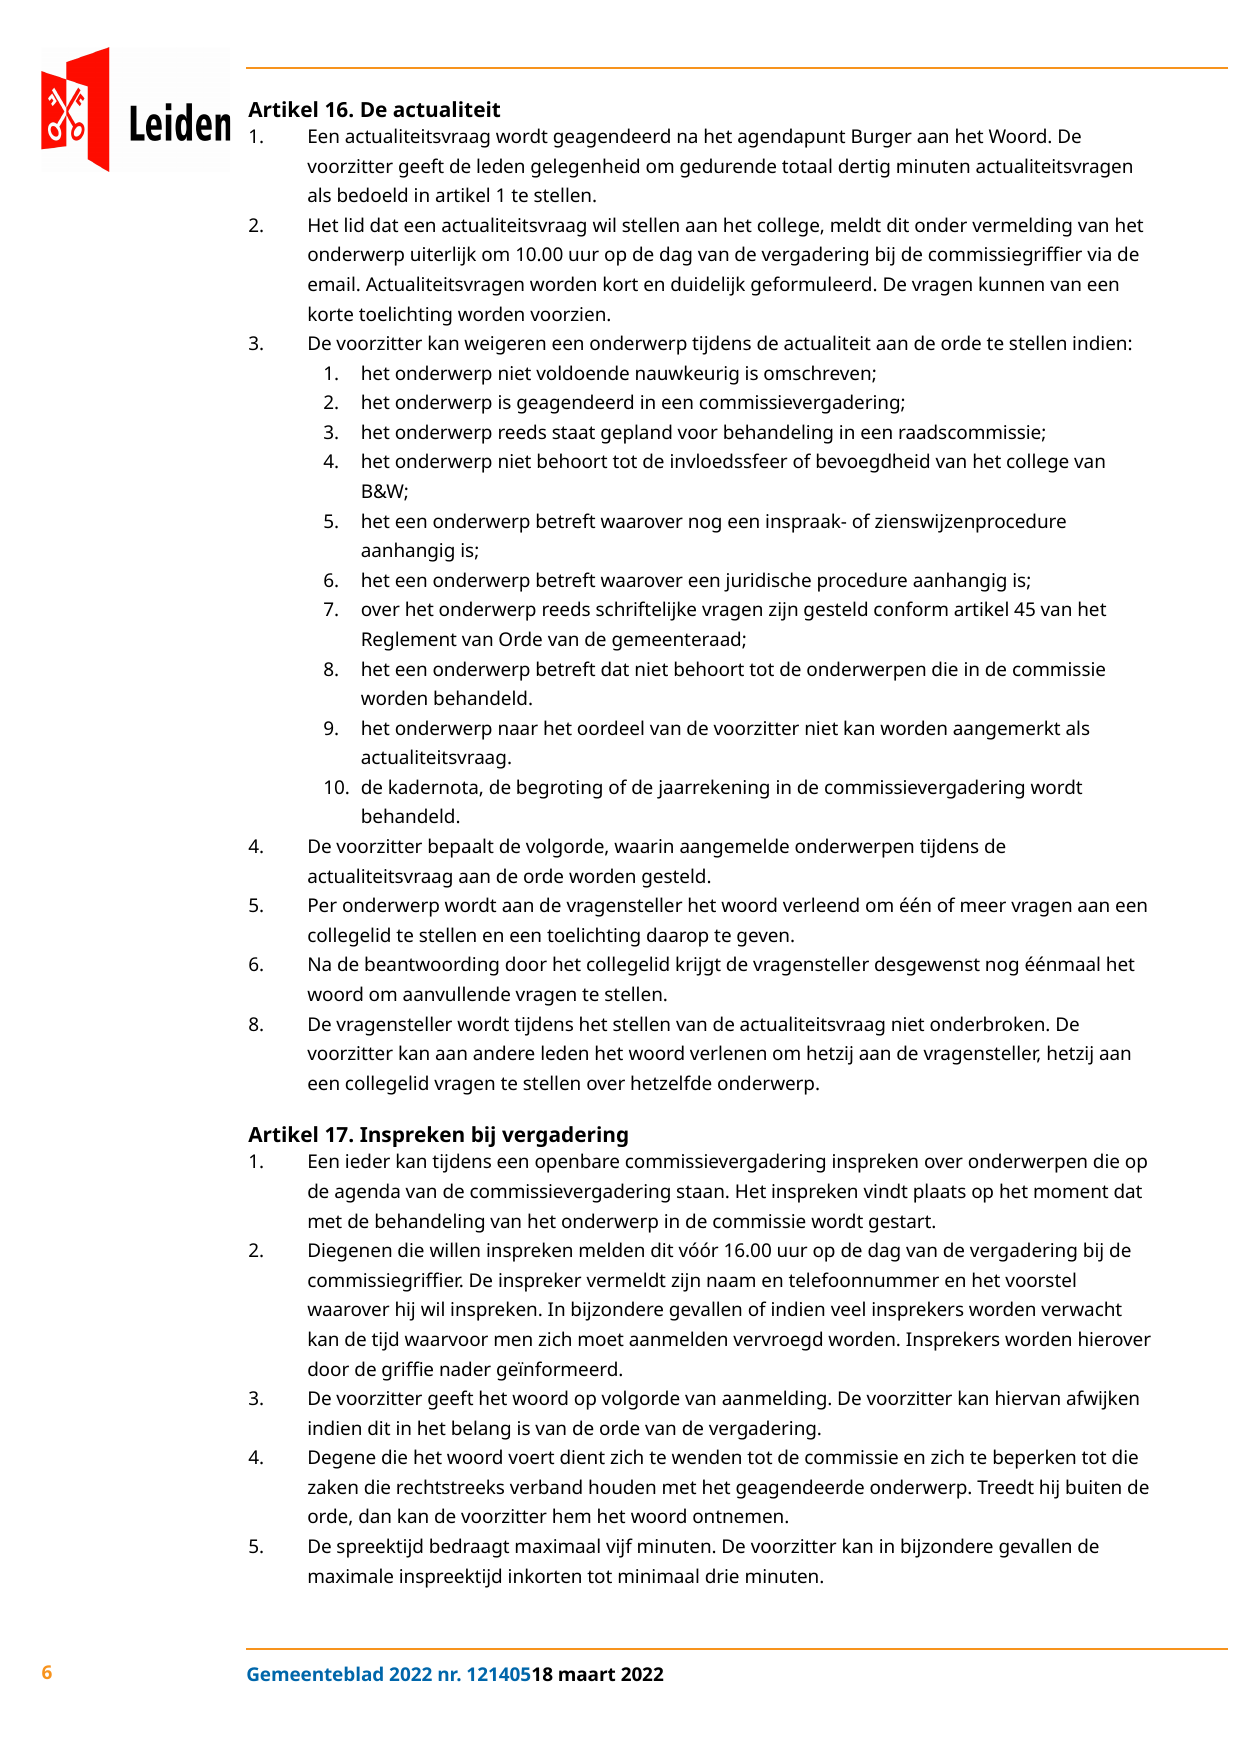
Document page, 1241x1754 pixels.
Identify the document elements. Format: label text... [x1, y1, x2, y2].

list Per onderwerp wordt aan de vragensteller het woord verleend om één of meer vragen aan een collegelid te stellen en een toelichting daarop te geven. [248, 892, 1152, 948]
text Artikel 16. De actualiteit [248, 95, 1152, 123]
list het een onderwerp betreft dat niet behoort tot de onderwerpen die in de commissie worden behandeld. [323, 656, 1152, 711]
list Na de beantwoording door het collegelid krijgt de vragensteller desgewenst nog éénmaal het woord om aanvullende vragen te stellen. [248, 952, 1152, 1007]
list het een onderwerp betreft waarover nog een inspraak- of zienswijzenprocedure aanhangig is; [323, 508, 1152, 563]
list De vragensteller wordt tijdens het stellen van de actualiteitsvraag niet onderbroken. De voorzitter kan aan andere leden het woord verlenen om hetzij aan de vragensteller, hetzij aan een collegelid vragen te stellen over hetzelfde onderwerp. [248, 1011, 1152, 1096]
list Diegenen die willen inspreken melden dit vóór 16.00 uur op de dag van de vergadering bij de commissiegriffier. De inspreker vermeldt zijn naam en telefoonnummer en het voorstel waarover hij wil inspreken. In bijzondere gevallen of indien veel insprekers worden verwacht kan de tijd waarvoor men zich moet aanmelden vervroegd worden. Insprekers worden hierover door de griffie nader geïnformeerd. [248, 1237, 1152, 1382]
list het onderwerp reeds staat gepland voor behandeling in een raadscommissie; [323, 419, 1152, 445]
list het onderwerp naar het oordeel van de voorzitter niet kan worden aangemerkt als actualiteitsvraag. [323, 715, 1152, 770]
picture [41, 47, 231, 172]
list De spreektijd bedraagt maximaal vijf minuten. De voorzitter kan in bijzondere gevallen de maximale inspreektijd inkorten tot minimaal drie minuten. [248, 1533, 1152, 1589]
list het onderwerp niet voldoende nauwkeurig is omschreven; [323, 360, 1152, 386]
list Degene die het woord voert dient zich te wenden tot de commissie en zich te beperken tot die zaken die rechtstreeks verband houden met het geagendeerde onderwerp. Treedt hij buiten de orde, dan kan de voorzitter hem het woord ontnemen. [248, 1444, 1152, 1529]
list het onderwerp is geagendeerd in een commissievergadering; [323, 389, 1152, 415]
list het onderwerp niet behoort tot de invloedssfeer of bevoegdheid van het college van B&W; [323, 449, 1152, 504]
list Een ieder kan tijdens een openbare commissievergadering inspreken over onderwerpen die op de agenda van de commissievergadering staan. Het inspreken vindt plaats op het moment dat met de behandeling van het onderwerp in de commissie wordt gestart. [248, 1149, 1152, 1234]
list Het lid dat een actualiteitsvraag wil stellen aan het college, meldt dit onder vermelding van het onderwerp uiterlijk om 10.00 uur op de dag van de vergadering bij de commissiegriffier via de email. Actualiteitsvragen worden kort en duidelijk geformuleerd. De vragen kunnen van een korte toelichting worden voorzien. [248, 212, 1152, 326]
list het een onderwerp betreft waarover een juridische procedure aanhangig is; [323, 567, 1152, 593]
list De voorzitter bepaalt de volgorde, waarin aangemelde onderwerpen tijdens de actualiteitsvraag aan de orde worden gesteld. [248, 833, 1152, 888]
list De voorzitter geeft het woord op volgorde van aanmelding. De voorzitter kan hiervan afwijken indien dit in het belang is van de orde van de vergadering. [248, 1385, 1152, 1441]
text Artikel 17. Inspreken bij vergadering [248, 1120, 1152, 1149]
list Een actualiteitsvraag wordt geagendeerd na het agendapunt Burger aan het Woord. De voorzitter geeft de leden gelegenheid om gedurende totaal dertig minuten actualiteitsvragen als bedoeld in artikel 1 te stellen. [248, 123, 1152, 208]
list de kadernota, de begroting of de jaarrekening in de commissievergadering wordt behandeld. [323, 774, 1152, 829]
list De voorzitter kan weigeren een onderwerp tijdens de actualiteit aan de orde te stellen indien: [248, 330, 1152, 356]
list over het onderwerp reeds schriftelijke vragen zijn gesteld conform artikel 45 van het Reglement van Orde van de gemeenteraad; [323, 597, 1152, 652]
